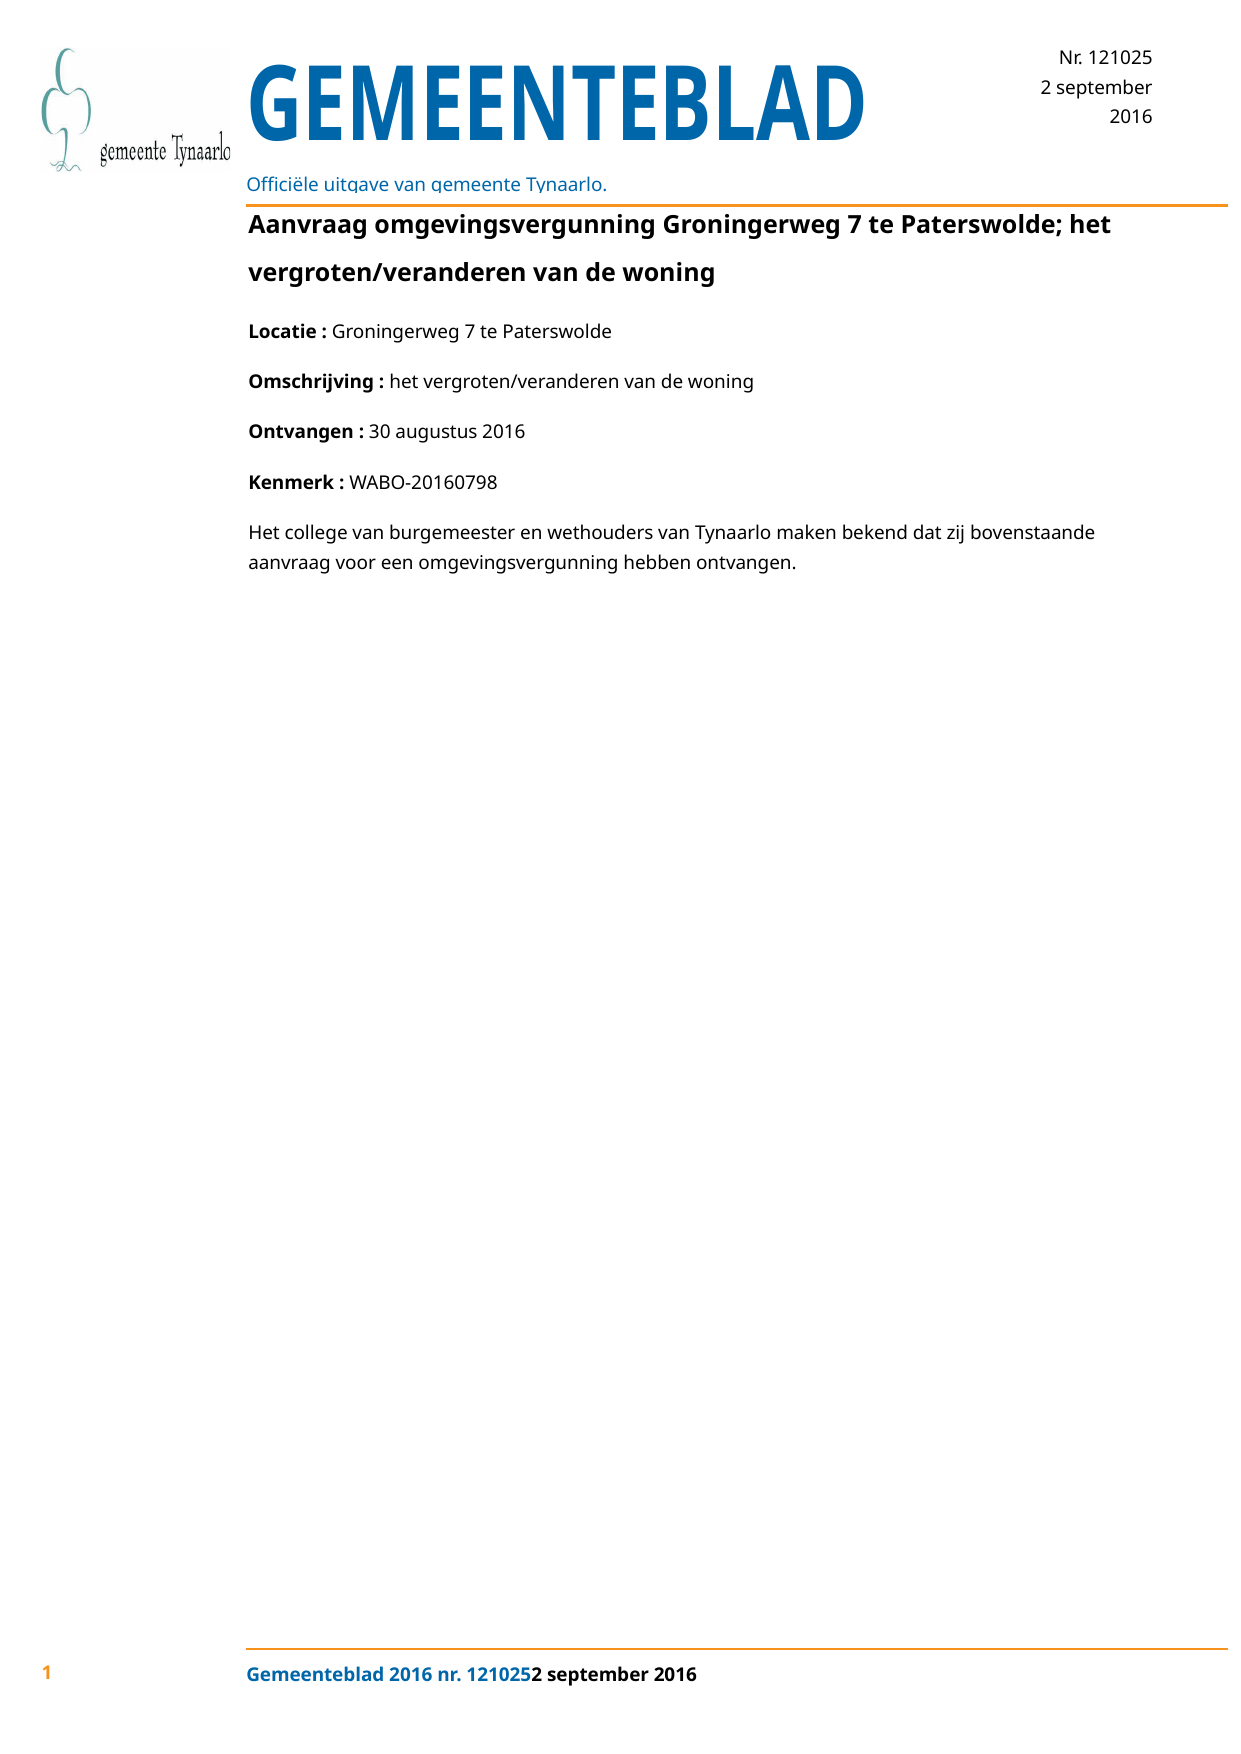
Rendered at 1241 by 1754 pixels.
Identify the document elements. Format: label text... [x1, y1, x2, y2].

text Kenmerk : WABO-20160798 [248, 469, 1152, 495]
text Omschrijving : het vergroten/veranderen van de woning [248, 368, 1152, 394]
text Ontvangen : 30 augustus 2016 [248, 419, 1152, 444]
picture [41, 47, 231, 172]
text Locatie : Groningerweg 7 te Paterswolde [248, 318, 1152, 344]
text Het college van burgemeester en wethouders van Tynaarlo maken bekend dat zij bovenstaande aanvraag voor een omgevingsvergunning hebben ontvangen. [248, 519, 1152, 575]
text Aanvraag omgevingsvergunning Groningerweg 7 te Paterswolde; het vergroten/veranderen van de woning [248, 207, 1152, 288]
